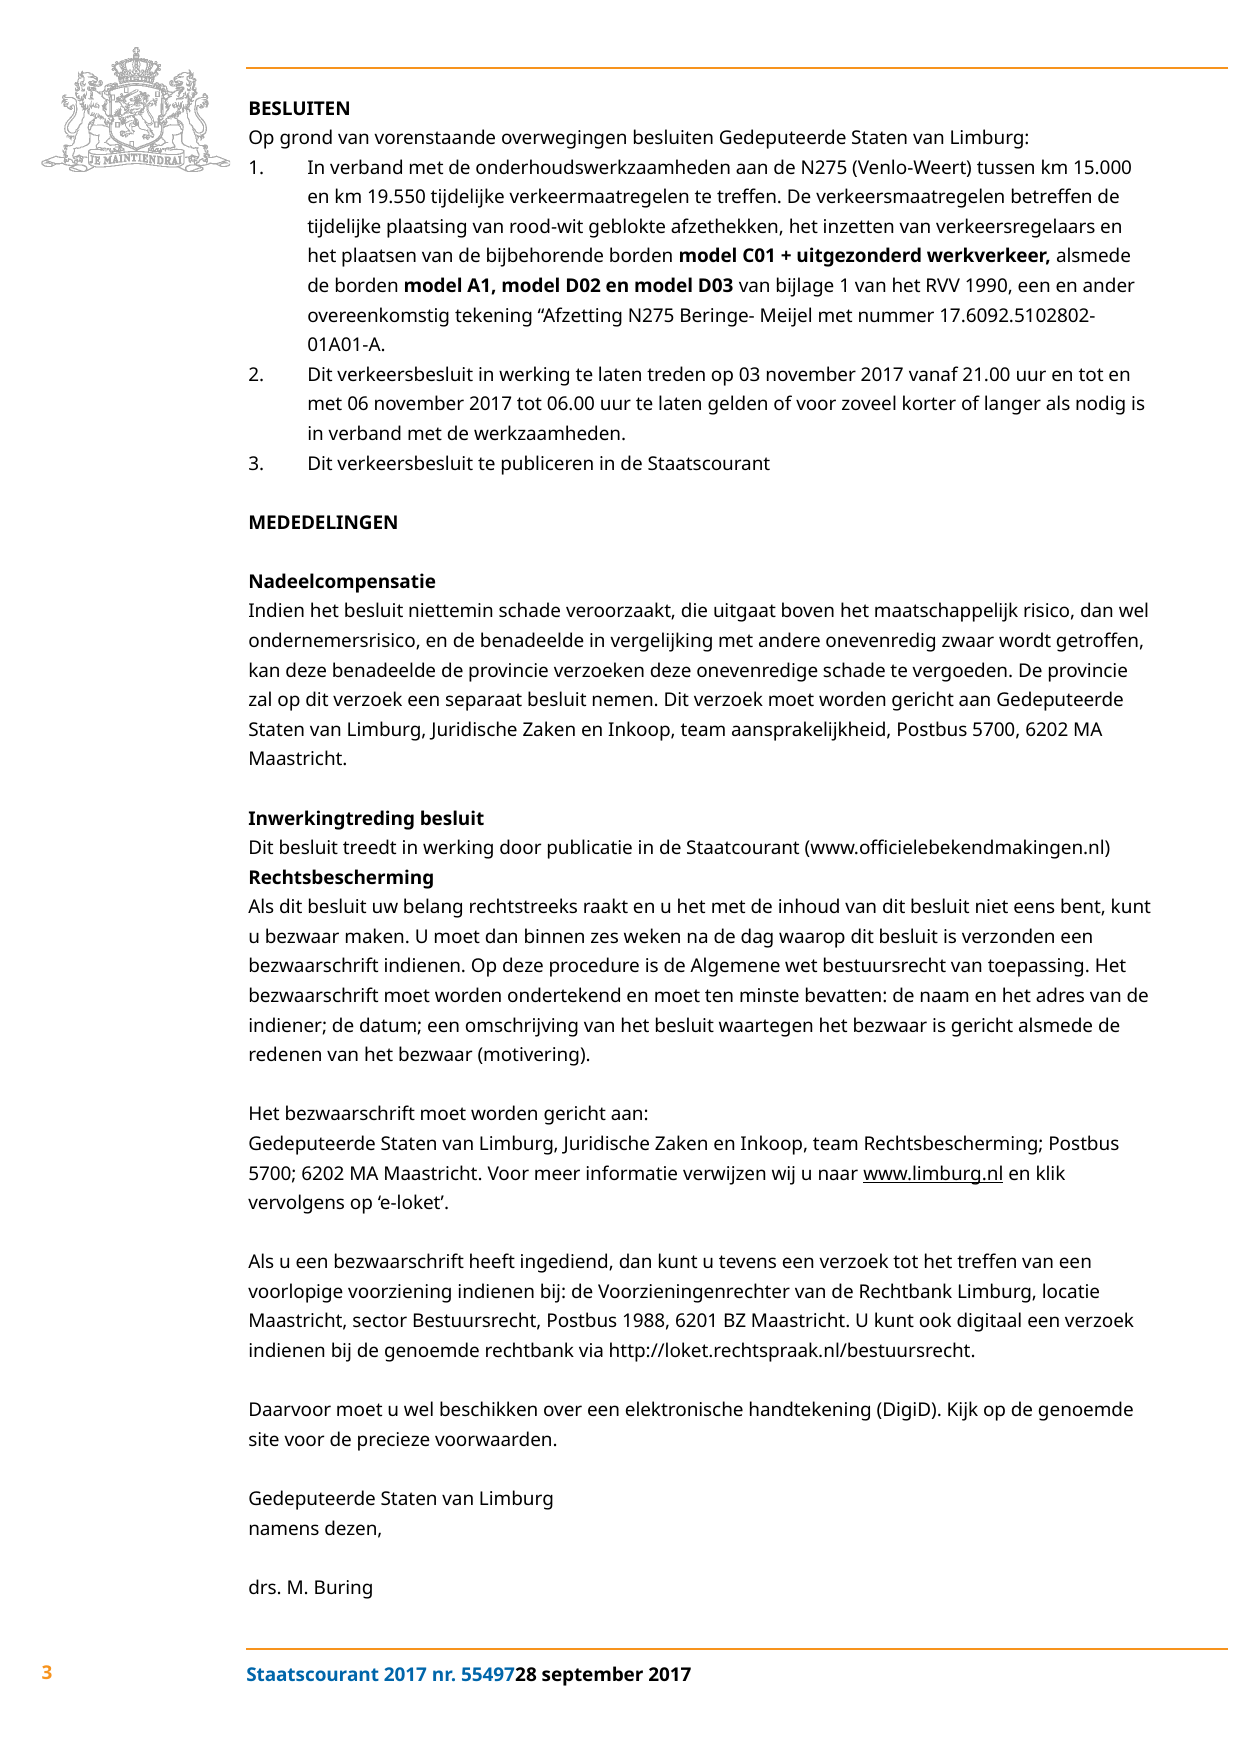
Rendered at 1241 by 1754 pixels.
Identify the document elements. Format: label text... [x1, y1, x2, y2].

text Als dit besluit uw belang rechtstreeks raakt en u het met de inhoud van dit besluit niet eens bent, kunt u bezwaar maken. U moet dan binnen zes weken na de dag waarop dit besluit is verzonden een bezwaarschrift indienen. Op deze procedure is de Algemene wet bestuursrecht van toepassing. Het bezwaarschrift moet worden ondertekend en moet ten minste bevatten: de naam en het adres van de indiener; de datum; een omschrijving van het besluit waartegen het bezwaar is gericht alsmede de redenen van het bezwaar (motivering). [248, 893, 1152, 1067]
text Gedeputeerde Staten van Limburg, Juridische Zaken en Inkoop, team Rechtsbescherming; Postbus 5700; 6202 MA Maastricht. Voor meer informatie verwijzen wij u naar www.limburg.nl en klik vervolgens op ‘e-loket’. [248, 1130, 1152, 1215]
text Dit besluit treedt in werking door publicatie in de Staatcourant (www.officielebekendmakingen.nl) [248, 834, 1152, 860]
text Het bezwaarschrift moet worden gericht aan: [248, 1101, 1152, 1126]
text BESLUITEN [248, 95, 1152, 121]
text MEDEDELINGEN [248, 509, 1152, 535]
list Dit verkeersbesluit te publiceren in de Staatscourant [248, 450, 1152, 476]
text Gedeputeerde Staten van Limburg [248, 1485, 1152, 1511]
list In verband met de onderhoudswerkzaamheden aan de N275 (Venlo-Weert) tussen km 15.000 en km 19.550 tijdelijke verkeermaatregelen te treffen. De verkeersmaatregelen betreffen de tijdelijke plaatsing van rood-wit geblokte afzethekken, het inzetten van verkeersregelaars en het plaatsen van de bijbehorende borden model C01 + uitgezonderd werkverkeer, alsmede de borden model A1, model D02 en model D03 van bijlage 1 van het RVV 1990, een en ander overeenkomstig tekening “Afzetting N275 Beringe- Meijel met nummer 17.6092.5102802-01A01-A. [248, 154, 1152, 357]
text drs. M. Buring [248, 1574, 1152, 1600]
text Inwerkingtreding besluit [248, 805, 1152, 831]
text Daarvoor moet u wel beschikken over een elektronische handtekening (DigiD). Kijk op de genoemde site voor de precieze voorwaarden. [248, 1396, 1152, 1452]
text Op grond van vorenstaande overwegingen besluiten Gedeputeerde Staten van Limburg: [248, 124, 1152, 150]
text Rechtsbescherming [248, 864, 1152, 890]
list Dit verkeersbesluit in werking te laten treden op 03 november 2017 vanaf 21.00 uur en tot en met 06 november 2017 tot 06.00 uur te laten gelden of voor zoveel korter of langer als nodig is in verband met de werkzaamheden. [248, 361, 1152, 446]
text Nadeelcompensatie [248, 568, 1152, 594]
text Als u een bezwaarschrift heeft ingediend, dan kunt u tevens een verzoek tot het treffen van een voorlopige voorziening indienen bij: de Voorzieningenrechter van de Rechtbank Limburg, locatie Maastricht, sector Bestuursrecht, Postbus 1988, 6201 BZ Maastricht. U kunt ook digitaal een verzoek indienen bij de genoemde rechtbank via http://loket.rechtspraak.nl/bestuursrecht. [248, 1248, 1152, 1363]
text namens dezen, [248, 1515, 1152, 1541]
picture [41, 47, 231, 172]
text Indien het besluit niettemin schade veroorzaakt, die uitgaat boven het maatschappelijk risico, dan wel ondernemersrisico, en de benadeelde in vergelijking met andere onevenredig zwaar wordt getroffen, kan deze benadeelde de provincie verzoeken deze onevenredige schade te vergoeden. De provincie zal op dit verzoek een separaat besluit nemen. Dit verzoek moet worden gericht aan Gedeputeerde Staten van Limburg, Juridische Zaken en Inkoop, team aansprakelijkheid, Postbus 5700, 6202 MA Maastricht. [248, 598, 1152, 771]
